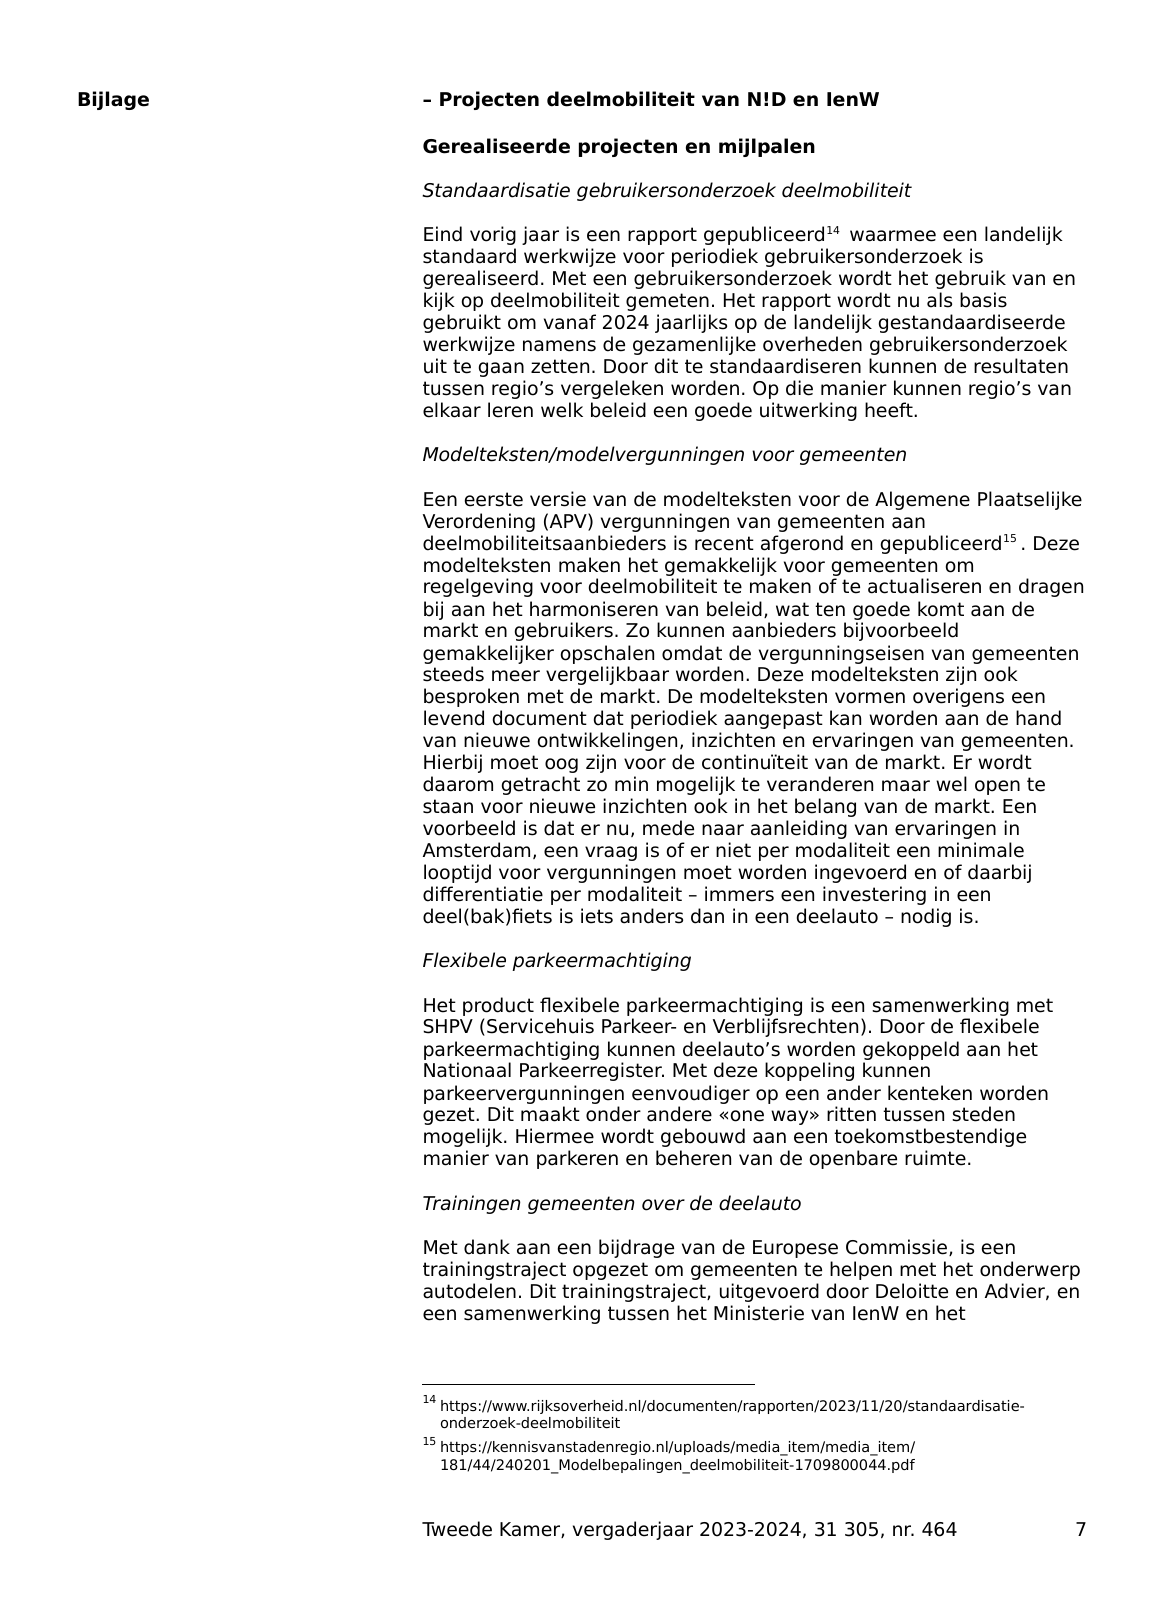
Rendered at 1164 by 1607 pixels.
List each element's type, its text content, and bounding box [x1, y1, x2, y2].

text https://www.rijksoverheid.nl/documenten/rapporten/2023/11/20/standaardisatie-onderzoek-deelmobiliteit [422, 1393, 1087, 1432]
subtitle Flexibele parkeermachtiging [422, 950, 1087, 972]
text Met dank aan een bijdrage van de Europese Commissie, is een trainingstraject opgezet om gemeenten te helpen met het onderwerp autodelen. Dit trainingstraject, uitgevoerd door Deloitte en Advier, en een samenwerking tussen het Ministerie van IenW en het [422, 1237, 1087, 1324]
subtitle Trainingen gemeenten over de deelauto [422, 1192, 1087, 1214]
subtitle Gerealiseerde projecten en mijlpalen [422, 136, 1087, 158]
subtitle Modelteksten/modelvergunningen voor gemeenten [422, 444, 1087, 466]
text Het product flexibele parkeermachtiging is een samenwerking met SHPV (Servicehuis Parkeer- en Verblijfsrechten). Door de flexibele parkeermachtiging kunnen deelauto’s worden gekoppeld aan het Nationaal Parkeerregister. Met deze koppeling kunnen parkeervergunningen eenvoudiger op een ander kenteken worden gezet. Dit maakt onder andere «one way» ritten tussen steden mogelijk. Hiermee wordt gebouwd aan een toekomstbestendige manier van parkeren en beheren van de openbare ruimte. [422, 994, 1087, 1170]
text https://kennisvanstadenregio.nl/uploads/media_item/media_item/181/44/240201_Modelbepalingen_deelmobiliteit-1709800044.pdf [422, 1435, 1087, 1474]
subtitle Bijlage – Projecten deelmobiliteit van N!D en IenW [77, 89, 1087, 111]
text Eind vorig jaar is een rapport gepubliceerd waarmee een landelijk standaard werkwijze voor periodiek gebruikersonderzoek is gerealiseerd. Met een gebruikersonderzoek wordt het gebruik van en kijk op deelmobiliteit gemeten. Het rapport wordt nu als basis gebruikt om vanaf 2024 jaarlijks op de landelijk gestandaardiseerde werkwijze namens de gezamenlijke overheden gebruikersonderzoek uit te gaan zetten. Door dit te standaardiseren kunnen de resultaten tussen regio’s vergeleken worden. Op die manier kunnen regio’s van elkaar leren welk beleid een goede uitwerking heeft. [422, 224, 1087, 422]
subtitle Standaardisatie gebruikersonderzoek deelmobiliteit [422, 180, 1087, 202]
text Een eerste versie van de modelteksten voor de Algemene Plaatselijke Verordening (APV) vergunningen van gemeenten aan deelmobiliteitsaanbieders is recent afgerond en gepubliceerd. Deze modelteksten maken het gemakkelijk voor gemeenten om regelgeving voor deelmobiliteit te maken of te actualiseren en dragen bij aan het harmoniseren van beleid, wat ten goede komt aan de markt en gebruikers. Zo kunnen aanbieders bijvoorbeeld gemakkelijker opschalen omdat de vergunningseisen van gemeenten steeds meer vergelijkbaar worden. Deze modelteksten zijn ook besproken met de markt. De modelteksten vormen overigens een levend document dat periodiek aangepast kan worden aan de hand van nieuwe ontwikkelingen, inzichten en ervaringen van gemeenten. Hierbij moet oog zijn voor de continuïteit van de markt. Er wordt daarom getracht zo min mogelijk te veranderen maar wel open te staan voor nieuwe inzichten ook in het belang van de markt. Een voorbeeld is dat er nu, mede naar aanleiding van ervaringen in Amsterdam, een vraag is of er niet per modaliteit een minimale looptijd voor vergunningen moet worden ingevoerd en of daarbij differentiatie per modaliteit – immers een investering in een deel(bak)fiets is iets anders dan in een deelauto – nodig is. [422, 488, 1087, 928]
